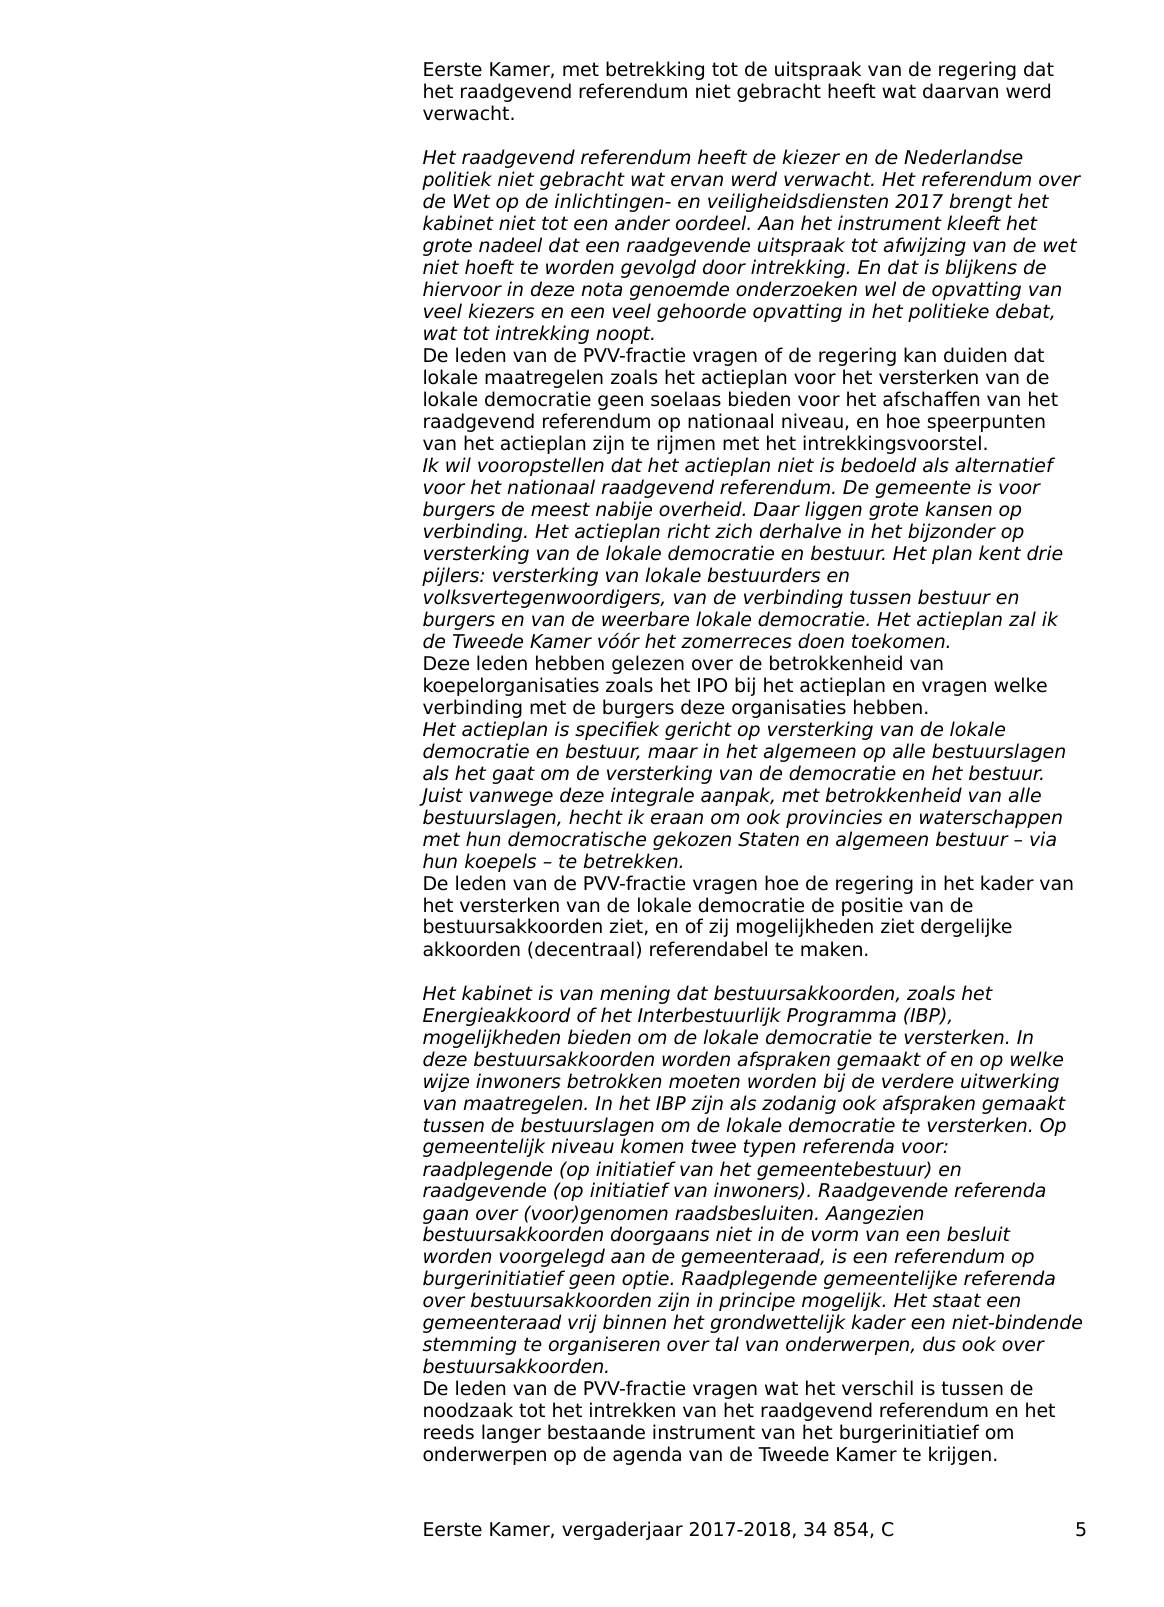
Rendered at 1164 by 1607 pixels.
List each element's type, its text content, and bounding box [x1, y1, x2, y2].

text Ik wil vooropstellen dat het actieplan niet is bedoeld als alternatief voor het nationaal raadgevend referendum. De gemeente is voor burgers de meest nabije overheid. Daar liggen grote kansen op verbinding. Het actieplan richt zich derhalve in het bijzonder op versterking van de lokale democratie en bestuur. Het plan kent drie pijlers: versterking van lokale bestuurders en volksvertegenwoordigers, van de verbinding tussen bestuur en burgers en van de weerbare lokale democratie. Het actieplan zal ik de Tweede Kamer vóór het zomerreces doen toekomen. [422, 455, 1087, 653]
text Het raadgevend referendum heeft de kiezer en de Nederlandse politiek niet gebracht wat ervan werd verwacht. Het referendum over de Wet op de inlichtingen- en veiligheidsdiensten 2017 brengt het kabinet niet tot een ander oordeel. Aan het instrument kleeft het grote nadeel dat een raadgevende uitspraak tot afwijzing van de wet niet hoeft te worden gevolgd door intrekking. En dat is blijkens de hiervoor in deze nota genoemde onderzoeken wel de opvatting van veel kiezers en een veel gehoorde opvatting in het politieke debat, wat tot intrekking noopt. [422, 147, 1087, 345]
text De leden van de PVV-fractie vragen hoe de regering in het kader van het versterken van de lokale democratie de positie van de bestuursakkoorden ziet, en of zij mogelijkheden ziet dergelijke akkoorden (decentraal) referendabel te maken. [422, 872, 1087, 960]
text Het actieplan is specifiek gericht op versterking van de lokale democratie en bestuur, maar in het algemeen op alle bestuurslagen als het gaat om de versterking van de democratie en het bestuur. Juist vanwege deze integrale aanpak, met betrokkenheid van alle bestuurslagen, hecht ik eraan om ook provincies en waterschappen met hun democratische gekozen Staten en algemeen bestuur – via hun koepels – te betrekken. [422, 719, 1087, 872]
text Deze leden hebben gelezen over de betrokkenheid van koepelorganisaties zoals het IPO bij het actieplan en vragen welke verbinding met de burgers deze organisaties hebben. [422, 653, 1087, 719]
text De leden van de PVV-fractie vragen of de regering kan duiden dat lokale maatregelen zoals het actieplan voor het versterken van de lokale democratie geen soelaas bieden voor het afschaffen van het raadgevend referendum op nationaal niveau, en hoe speerpunten van het actieplan zijn te rijmen met het intrekkingsvoorstel. [422, 345, 1087, 455]
text De leden van de PVV-fractie vragen wat het verschil is tussen de noodzaak tot het intrekken van het raadgevend referendum en het reeds langer bestaande instrument van het burgerinitiatief om onderwerpen op de agenda van de Tweede Kamer te krijgen. [422, 1378, 1087, 1466]
text Eerste Kamer, met betrekking tot de uitspraak van de regering dat het raadgevend referendum niet gebracht heeft wat daarvan werd verwacht. [422, 59, 1087, 125]
text Het kabinet is van mening dat bestuursakkoorden, zoals het Energieakkoord of het Interbestuurlijk Programma (IBP), mogelijkheden bieden om de lokale democratie te versterken. In deze bestuursakkoorden worden afspraken gemaakt of en op welke wijze inwoners betrokken moeten worden bij de verdere uitwerking van maatregelen. In het IBP zijn als zodanig ook afspraken gemaakt tussen de bestuurslagen om de lokale democratie te versterken. Op gemeentelijk niveau komen twee typen referenda voor: raadplegende (op initiatief van het gemeentebestuur) en raadgevende (op initiatief van inwoners). Raadgevende referenda gaan over (voor)genomen raadsbesluiten. Aangezien bestuursakkoorden doorgaans niet in de vorm van een besluit worden voorgelegd aan de gemeenteraad, is een referendum op burgerinitiatief geen optie. Raadplegende gemeentelijke referenda over bestuursakkoorden zijn in principe mogelijk. Het staat een gemeenteraad vrij binnen het grondwettelijk kader een niet-bindende stemming te organiseren over tal van onderwerpen, dus ook over bestuursakkoorden. [422, 983, 1087, 1378]
